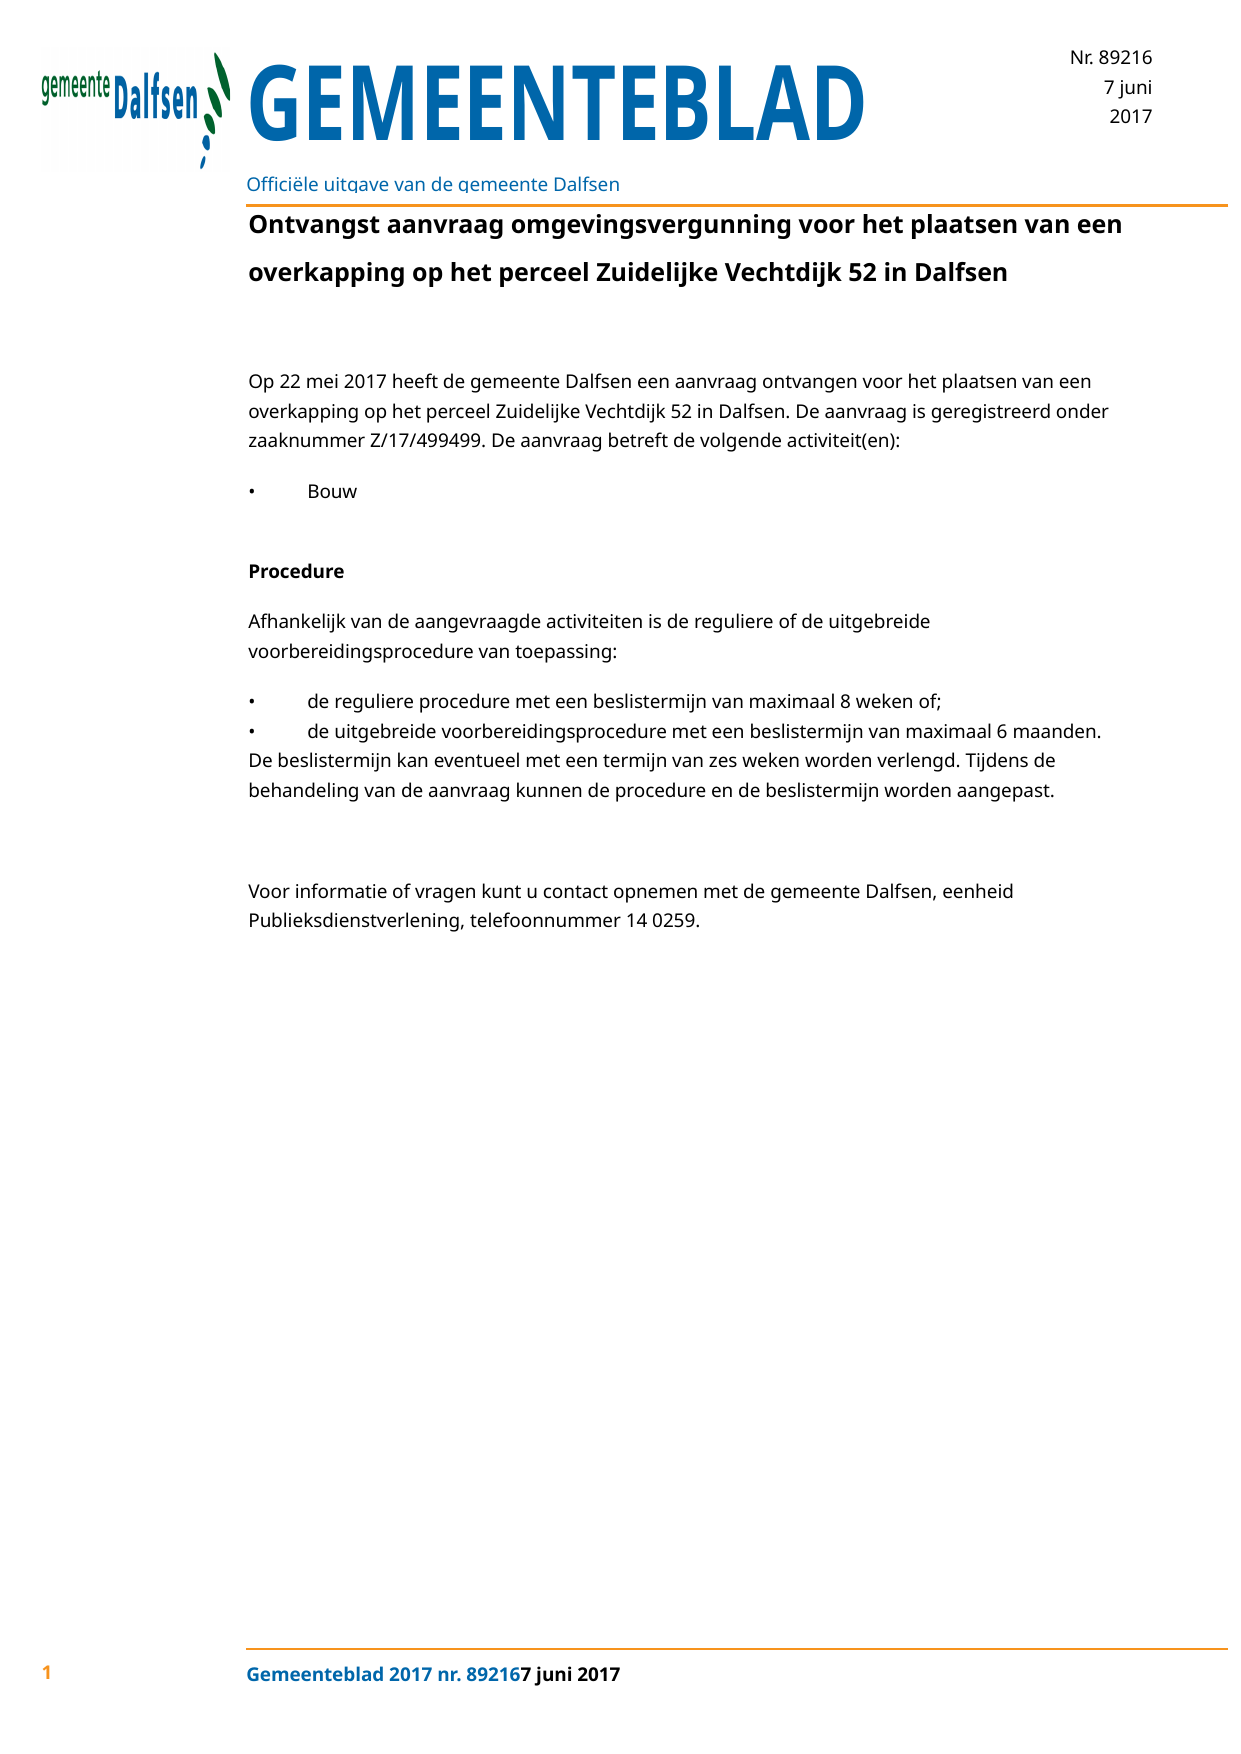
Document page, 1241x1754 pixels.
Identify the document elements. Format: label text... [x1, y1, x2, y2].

text Op 22 mei 2017 heeft de gemeente Dalfsen een aanvraag ontvangen voor het plaatsen van een overkapping op het perceel Zuidelijke Vechtdijk 52 in Dalfsen. De aanvraag is geregistreerd onder zaaknummer Z/17/499499. De aanvraag betreft de volgende activiteit(en): [248, 368, 1152, 453]
text De beslistermijn kan eventueel met een termijn van zes weken worden verlengd. Tijdens de behandeling van de aanvraag kunnen de procedure en de beslistermijn worden aangepast. [248, 747, 1152, 803]
text Voor informatie of vragen kunt u contact opnemen met de gemeente Dalfsen, eenheid Publieksdienstverlening, telefoonnummer 14 0259. [248, 878, 1152, 933]
list de reguliere procedure met een beslistermijn van maximaal 8 weken of; [248, 688, 1152, 714]
list Bouw [248, 478, 1152, 504]
text Ontvangst aanvraag omgevingsvergunning voor het plaatsen van een overkapping op het perceel Zuidelijke Vechtdijk 52 in Dalfsen [248, 207, 1152, 288]
text Afhankelijk van de aangevraagde activiteiten is de reguliere of de uitgebreide voorbereidingsprocedure van toepassing: [248, 608, 1152, 664]
text Procedure [248, 558, 1152, 584]
list de uitgebreide voorbereidingsprocedure met een beslistermijn van maximaal 6 maanden. [248, 718, 1152, 744]
picture [41, 47, 231, 172]
